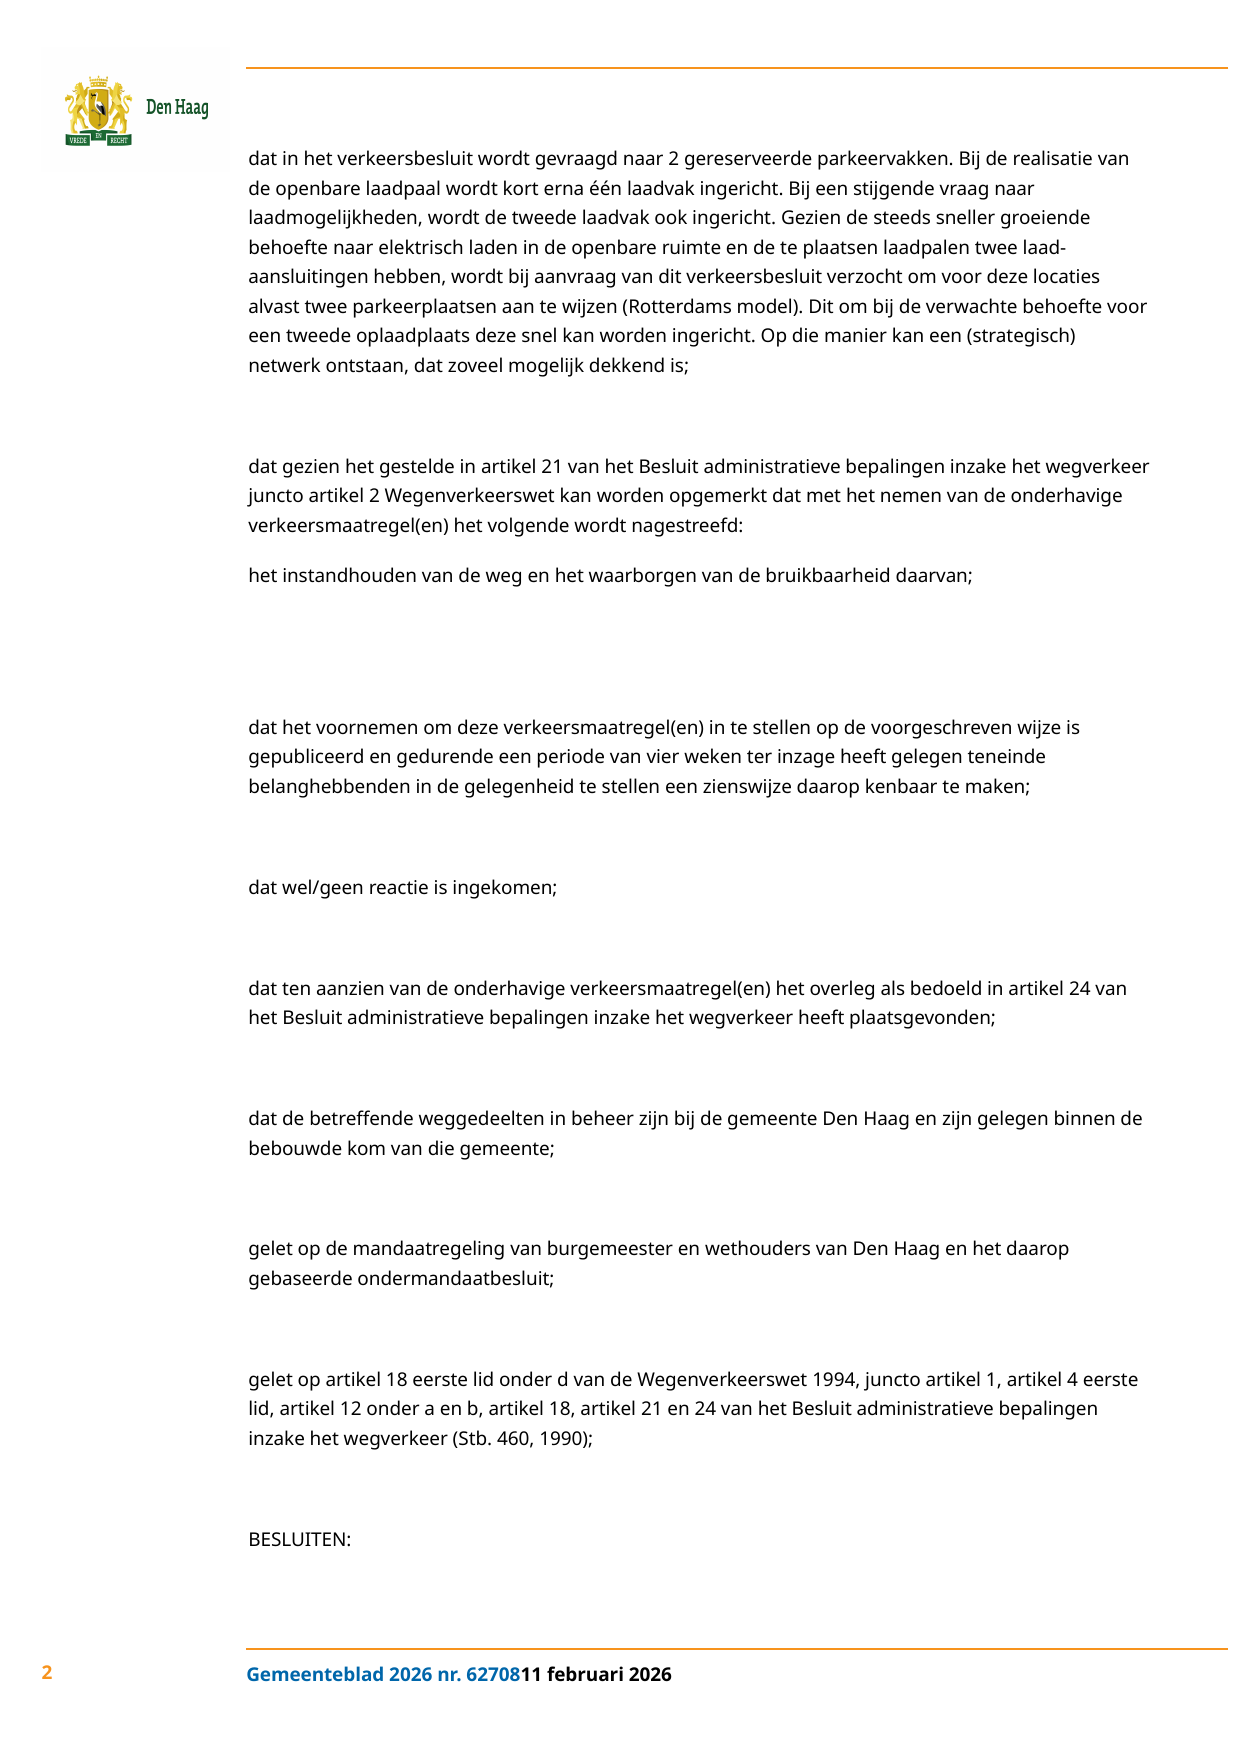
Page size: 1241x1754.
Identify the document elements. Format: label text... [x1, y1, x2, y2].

picture [41, 47, 231, 172]
text gelet op de mandaatregeling van burgemeester en wethouders van Den Haag en het daarop gebaseerde ondermandaatbesluit; [248, 1236, 1152, 1291]
text BESLUITEN: [248, 1526, 1152, 1552]
text gelet op artikel 18 eerste lid onder d van de Wegenverkeerswet 1994, juncto artikel 1, artikel 4 eerste lid, artikel 12 onder a en b, artikel 18, artikel 21 en 24 van het Besluit administratieve bepalingen inzake het wegverkeer (Stb. 460, 1990); [248, 1366, 1152, 1451]
text dat gezien het gestelde in artikel 21 van het Besluit administratieve bepalingen inzake het wegverkeer juncto artikel 2 Wegenverkeerswet kan worden opgemerkt dat met het nemen van de onderhavige verkeersmaatregel(en) het volgende wordt nagestreefd: [248, 453, 1152, 538]
text dat ten aanzien van de onderhavige verkeersmaatregel(en) het overleg als bedoeld in artikel 24 van het Besluit administratieve bepalingen inzake het wegverkeer heeft plaatsgevonden; [248, 975, 1152, 1030]
text dat wel/geen reactie is ingekomen; [248, 874, 1152, 900]
text dat in het verkeersbesluit wordt gevraagd naar 2 gereserveerde parkeervakken. Bij de realisatie van de openbare laadpaal wordt kort erna één laadvak ingericht. Bij een stijgende vraag naar laadmogelijkheden, wordt de tweede laadvak ook ingericht. Gezien de steeds sneller groeiende behoefte naar elektrisch laden in de openbare ruimte en de te plaatsen laadpalen twee laad- aansluitingen hebben, wordt bij aanvraag van dit verkeersbesluit verzocht om voor deze locaties alvast twee parkeerplaatsen aan te wijzen (Rotterdams model). Dit om bij de verwachte behoefte voor een tweede oplaadplaats deze snel kan worden ingericht. Op die manier kan een (strategisch) netwerk ontstaan, dat zoveel mogelijk dekkend is; [248, 145, 1152, 378]
text het instandhouden van de weg en het waarborgen van de bruikbaarheid daarvan; [248, 563, 1152, 588]
text dat de betreffende weggedeelten in beheer zijn bij de gemeente Den Haag en zijn gelegen binnen de bebouwde kom van die gemeente; [248, 1105, 1152, 1161]
text dat het voornemen om deze verkeersmaatregel(en) in te stellen op de voorgeschreven wijze is gepubliceerd en gedurende een periode van vier weken ter inzage heeft gelegen teneinde belanghebbenden in de gelegenheid te stellen een zienswijze daarop kenbaar te maken; [248, 714, 1152, 799]
